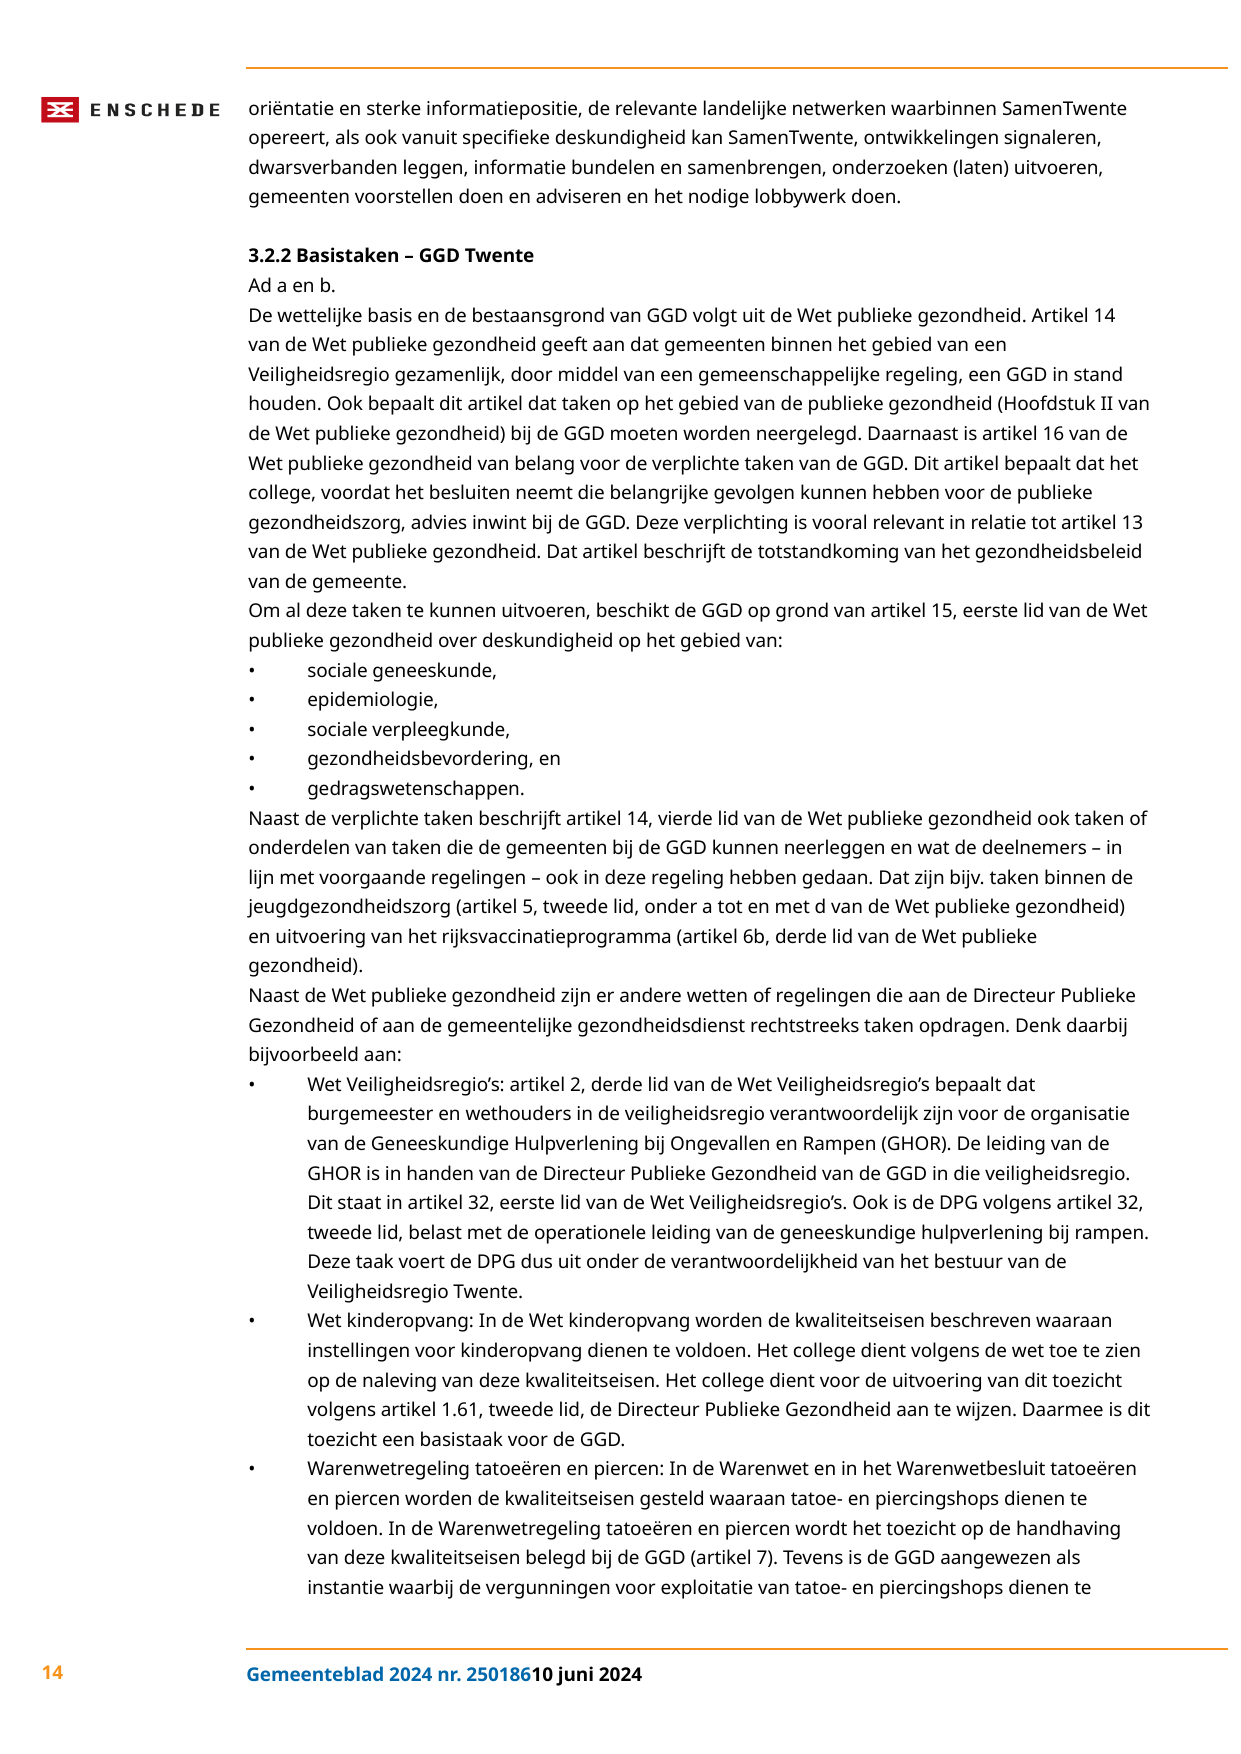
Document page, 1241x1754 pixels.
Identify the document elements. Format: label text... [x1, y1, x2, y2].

list Warenwetregeling tatoeëren en piercen: In de Warenwet en in het Warenwetbesluit tatoeëren en piercen worden de kwaliteitseisen gesteld waaraan tatoe- en piercingshops dienen te voldoen. In de Warenwetregeling tatoeëren en piercen wordt het toezicht op de handhaving van deze kwaliteitseisen belegd bij de GGD (artikel 7). Tevens is de GGD aangewezen als instantie waarbij de vergunningen voor exploitatie van tatoe- en piercingshops dienen te [248, 1456, 1152, 1600]
text 3.2.2 Basistaken – GGD Twente [248, 243, 1152, 268]
list sociale geneeskunde, [248, 657, 1152, 683]
text oriëntatie en sterke informatiepositie, de relevante landelijke netwerken waarbinnen SamenTwente opereert, als ook vanuit specifieke deskundigheid kan SamenTwente, ontwikkelingen signaleren, dwarsverbanden leggen, informatie bundelen en samenbrengen, onderzoeken (laten) uitvoeren, gemeenten voorstellen doen en adviseren en het nodige lobbywerk doen. [248, 95, 1152, 209]
list epidemiologie, [248, 686, 1152, 712]
text Ad a en b. [248, 272, 1152, 298]
list gedragswetenschappen. [248, 775, 1152, 801]
text Naast de verplichte taken beschrijft artikel 14, vierde lid van de Wet publieke gezondheid ook taken of onderdelen van taken die de gemeenten bij de GGD kunnen neerleggen en wat de deelnemers – in lijn met voorgaande regelingen – ook in deze regeling hebben gedaan. Dat zijn bijv. taken binnen de jeugdgezondheidszorg (artikel 5, tweede lid, onder a tot en met d van de Wet publieke gezondheid) en uitvoering van het rijksvaccinatieprogramma (artikel 6b, derde lid van de Wet publieke gezondheid). [248, 805, 1152, 978]
list gezondheidsbevordering, en [248, 746, 1152, 771]
text Om al deze taken te kunnen uitvoeren, beschikt de GGD op grond van artikel 15, eerste lid van de Wet publieke gezondheid over deskundigheid op het gebied van: [248, 598, 1152, 653]
text Naast de Wet publieke gezondheid zijn er andere wetten of regelingen die aan de Directeur Publieke Gezondheid of aan de gemeentelijke gezondheidsdienst rechtstreeks taken opdragen. Denk daarbij bijvoorbeeld aan: [248, 982, 1152, 1067]
list Wet Veiligheidsregio’s: artikel 2, derde lid van de Wet Veiligheidsregio’s bepaalt dat burgemeester en wethouders in de veiligheidsregio verantwoordelijk zijn voor de organisatie van de Geneeskundige Hulpverlening bij Ongevallen en Rampen (GHOR). De leiding van de GHOR is in handen van de Directeur Publieke Gezondheid van de GGD in die veiligheidsregio. Dit staat in artikel 32, eerste lid van de Wet Veiligheidsregio’s. Ook is de DPG volgens artikel 32, tweede lid, belast met de operationele leiding van de geneeskundige hulpverlening bij rampen. Deze taak voert de DPG dus uit onder de verantwoordelijkheid van het bestuur van de Veiligheidsregio Twente. [248, 1071, 1152, 1304]
list Wet kinderopvang: In de Wet kinderopvang worden de kwaliteitseisen beschreven waaraan instellingen voor kinderopvang dienen te voldoen. Het college dient volgens de wet toe te zien op de naleving van deze kwaliteitseisen. Het college dient voor de uitvoering van dit toezicht volgens artikel 1.61, tweede lid, de Directeur Publieke Gezondheid aan te wijzen. Daarmee is dit toezicht een basistaak voor de GGD. [248, 1308, 1152, 1452]
picture [41, 47, 231, 172]
list sociale verpleegkunde, [248, 716, 1152, 742]
text De wettelijke basis en de bestaansgrond van GGD volgt uit de Wet publieke gezondheid. Artikel 14 van de Wet publieke gezondheid geeft aan dat gemeenten binnen het gebied van een Veiligheidsregio gezamenlijk, door middel van een gemeenschappelijke regeling, een GGD in stand houden. Ook bepaalt dit artikel dat taken op het gebied van de publieke gezondheid (Hoofdstuk II van de Wet publieke gezondheid) bij de GGD moeten worden neergelegd. Daarnaast is artikel 16 van de Wet publieke gezondheid van belang voor de verplichte taken van de GGD. Dit artikel bepaalt dat het college, voordat het besluiten neemt die belangrijke gevolgen kunnen hebben voor de publieke gezondheidszorg, advies inwint bij de GGD. Deze verplichting is vooral relevant in relatie tot artikel 13 van de Wet publieke gezondheid. Dat artikel beschrijft de totstandkoming van het gezondheidsbeleid van de gemeente. [248, 302, 1152, 594]
